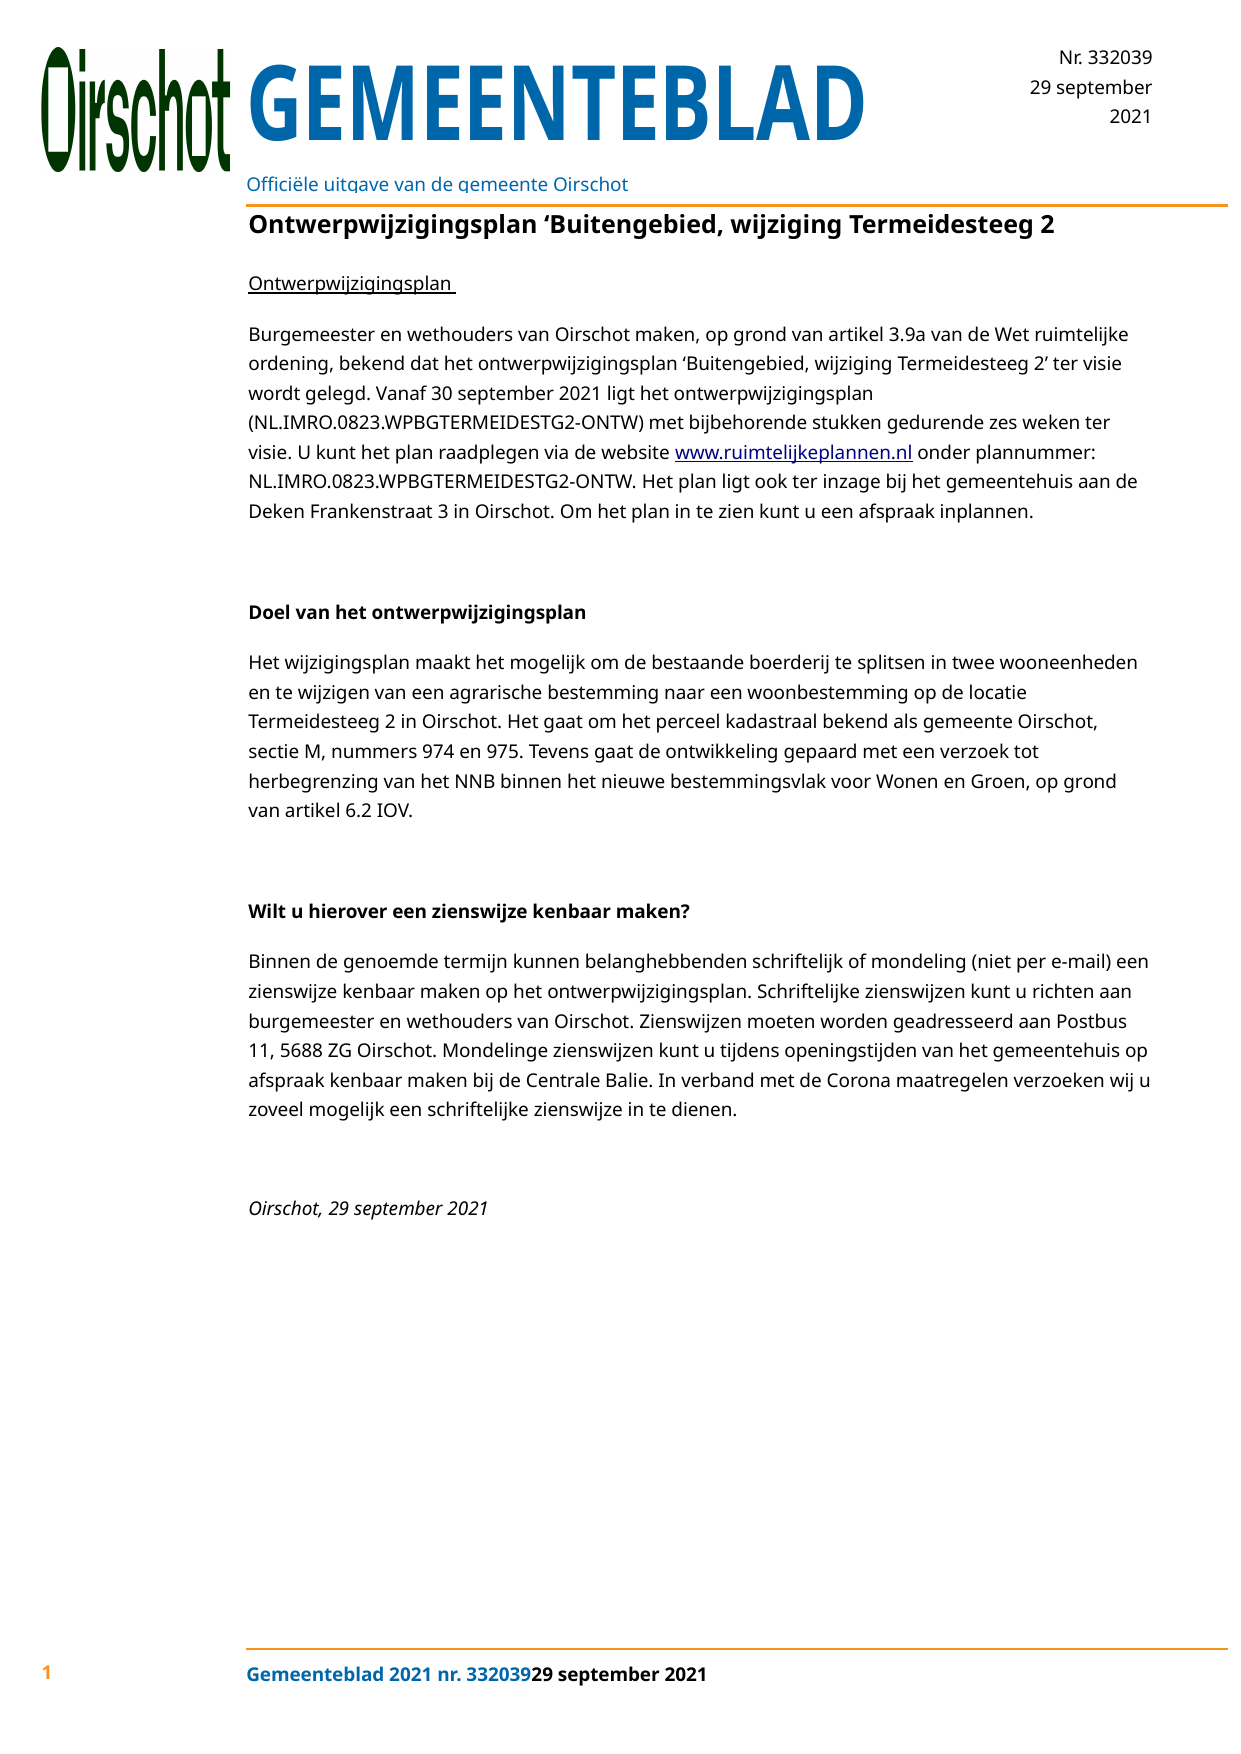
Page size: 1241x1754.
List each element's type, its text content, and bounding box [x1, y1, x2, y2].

text Ontwerpwijzigingsplan [248, 270, 1152, 296]
text Doel van het ontwerpwijzigingsplan [248, 599, 1152, 625]
text Wilt u hierover een zienswijze kenbaar maken? [248, 898, 1152, 924]
text Burgemeester en wethouders van Oirschot maken, op grond van artikel 3.9a van de Wet ruimtelijke ordening, bekend dat het ontwerpwijzigingsplan ‘Buitengebied, wijziging Termeidesteeg 2’ ter visie wordt gelegd. Vanaf 30 september 2021 ligt het ontwerpwijzigingsplan (NL.IMRO.0823.WPBGTERMEIDESTG2-ONTW) met bijbehorende stukken gedurende zes weken ter visie. U kunt het plan raadplegen via de website www.ruimtelijkeplannen.nl onder plannummer: NL.IMRO.0823.WPBGTERMEIDESTG2-ONTW. Het plan ligt ook ter inzage bij het gemeentehuis aan de Deken Frankenstraat 3 in Oirschot. Om het plan in te zien kunt u een afspraak inplannen. [248, 321, 1152, 524]
text Ontwerpwijzigingsplan ‘Buitengebied, wijziging Termeidesteeg 2 [248, 207, 1152, 241]
text Binnen de genoemde termijn kunnen belanghebbenden schriftelijk of mondeling (niet per e-mail) een zienswijze kenbaar maken op het ontwerpwijzigingsplan. Schriftelijke zienswijzen kunt u richten aan burgemeester en wethouders van Oirschot. Zienswijzen moeten worden geadresseerd aan Postbus 11, 5688 ZG Oirschot. Mondelinge zienswijzen kunt u tijdens openingstijden van het gemeentehuis op afspraak kenbaar maken bij de Centrale Balie. In verband met de Corona maatregelen verzoeken wij u zoveel mogelijk een schriftelijke zienswijze in te dienen. [248, 949, 1152, 1122]
text Het wijzigingsplan maakt het mogelijk om de bestaande boerderij te splitsen in twee wooneenheden en te wijzigen van een agrarische bestemming naar een woonbestemming op de locatie Termeidesteeg 2 in Oirschot. Het gaat om het perceel kadastraal bekend als gemeente Oirschot, sectie M, nummers 974 en 975. Tevens gaat de ontwikkeling gepaard met een verzoek tot herbegrenzing van het NNB binnen het nieuwe bestemmingsvlak voor Wonen en Groen, op grond van artikel 6.2 IOV. [248, 649, 1152, 823]
picture [41, 47, 231, 172]
text Oirschot, 29 september 2021 [248, 1195, 1152, 1221]
